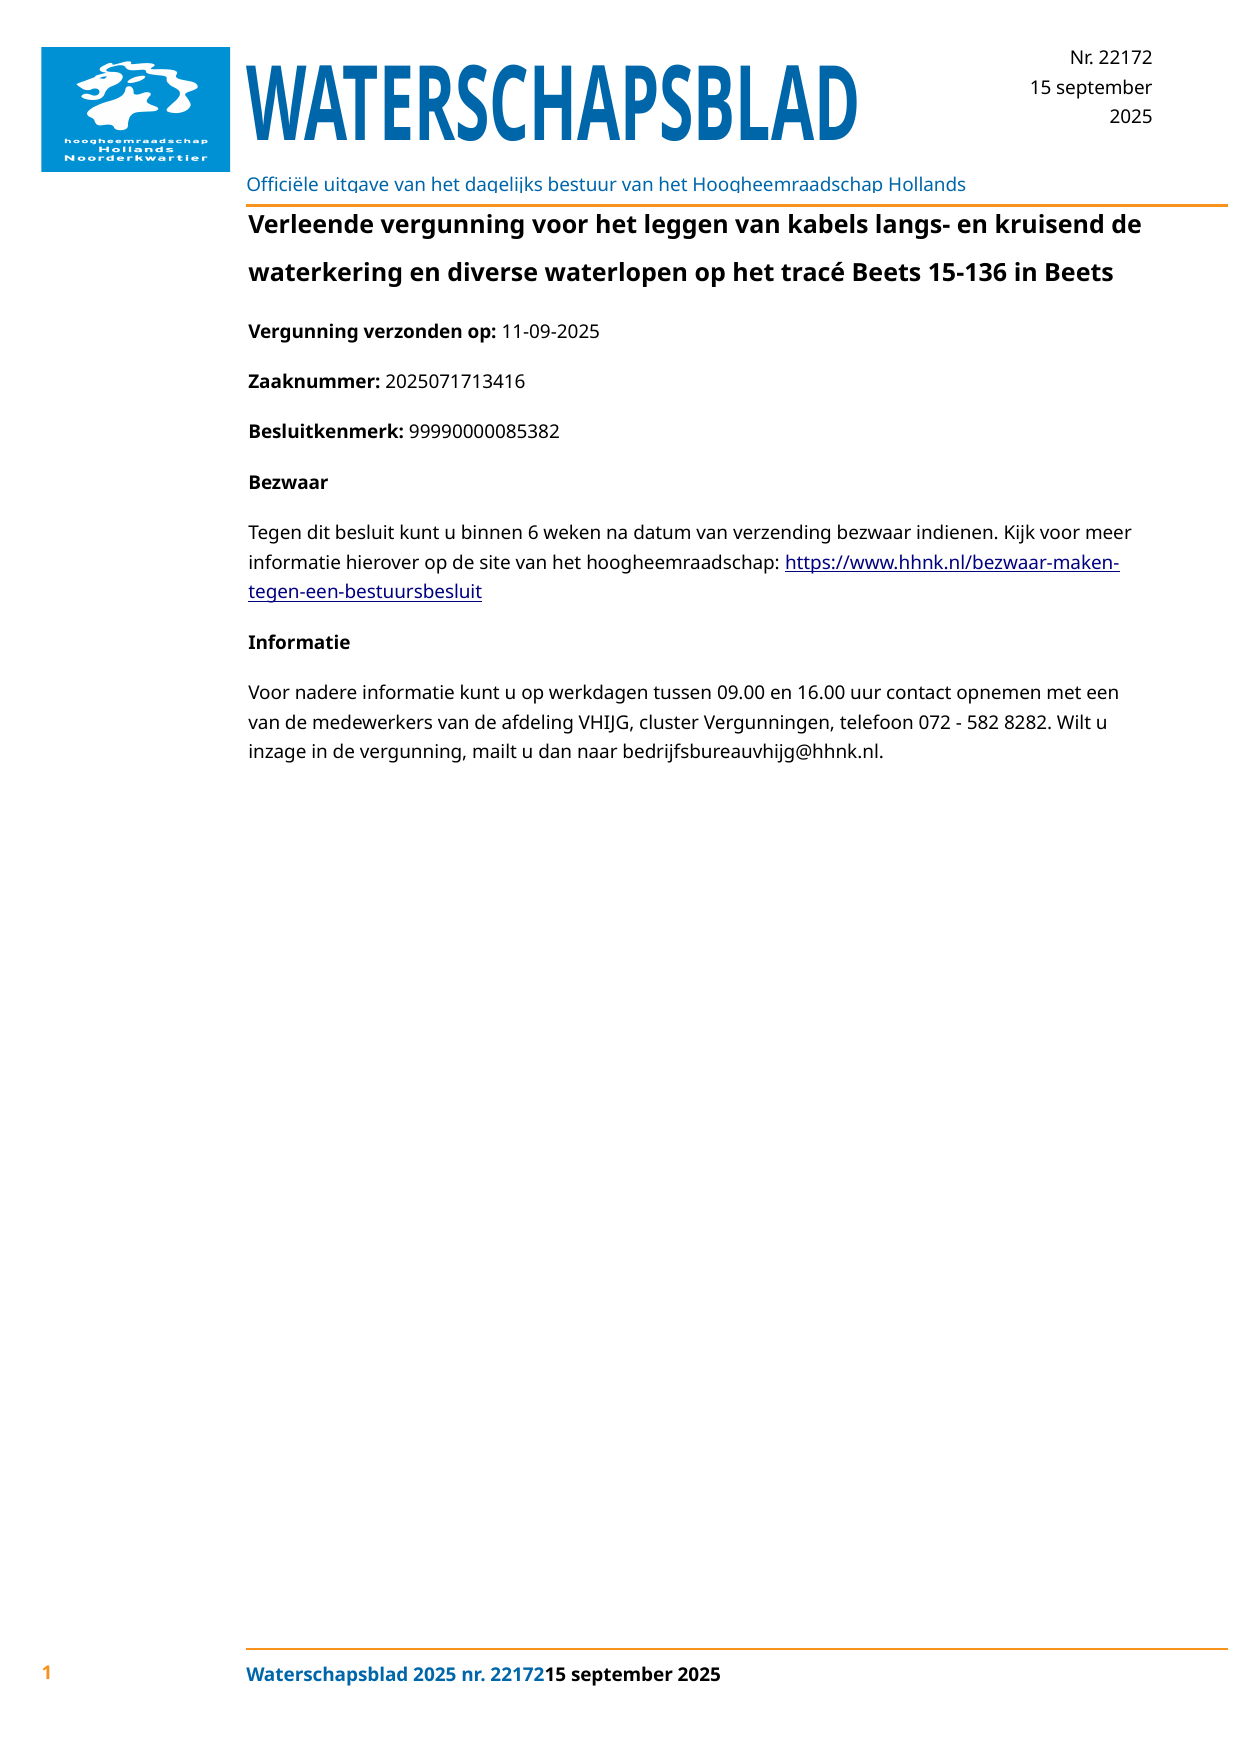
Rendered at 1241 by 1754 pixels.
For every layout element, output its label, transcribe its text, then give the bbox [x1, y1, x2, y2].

picture [118, 62, 197, 112]
text Voor nadere informatie kunt u op werkdagen tussen 09.00 en 16.00 uur contact opnemen met een van de medewerkers van de afdeling VHIJG, cluster Vergunningen, telefoon 072 - 582 8282. Wilt u inzage in de vergunning, mailt u dan naar bedrijfsbureauvhijg@hhnk.nl. [248, 679, 1152, 764]
picture [78, 64, 122, 99]
text Besluitkenmerk: 99990000085382 [248, 419, 1152, 444]
picture [129, 76, 144, 82]
text Bezwaar [248, 469, 1152, 495]
text Tegen dit besluit kunt u binnen 6 weken na datum van verzending bezwaar indienen. Kijk voor meer informatie hierover op de site van het hoogheemraadschap: https://www.hhnk.nl/bezwaar-maken-tegen-een-bestuursbesluit [248, 519, 1152, 604]
text Vergunning verzonden op: 11-09-2025 [248, 318, 1152, 344]
text Zaaknummer: 2025071713416 [248, 368, 1152, 394]
text Verleende vergunning voor het leggen van kabels langs- en kruisend de waterkering en diverse waterlopen op het tracé Beets 15-136 in Beets [248, 207, 1152, 288]
text Informatie [248, 629, 1152, 655]
picture [88, 87, 157, 130]
